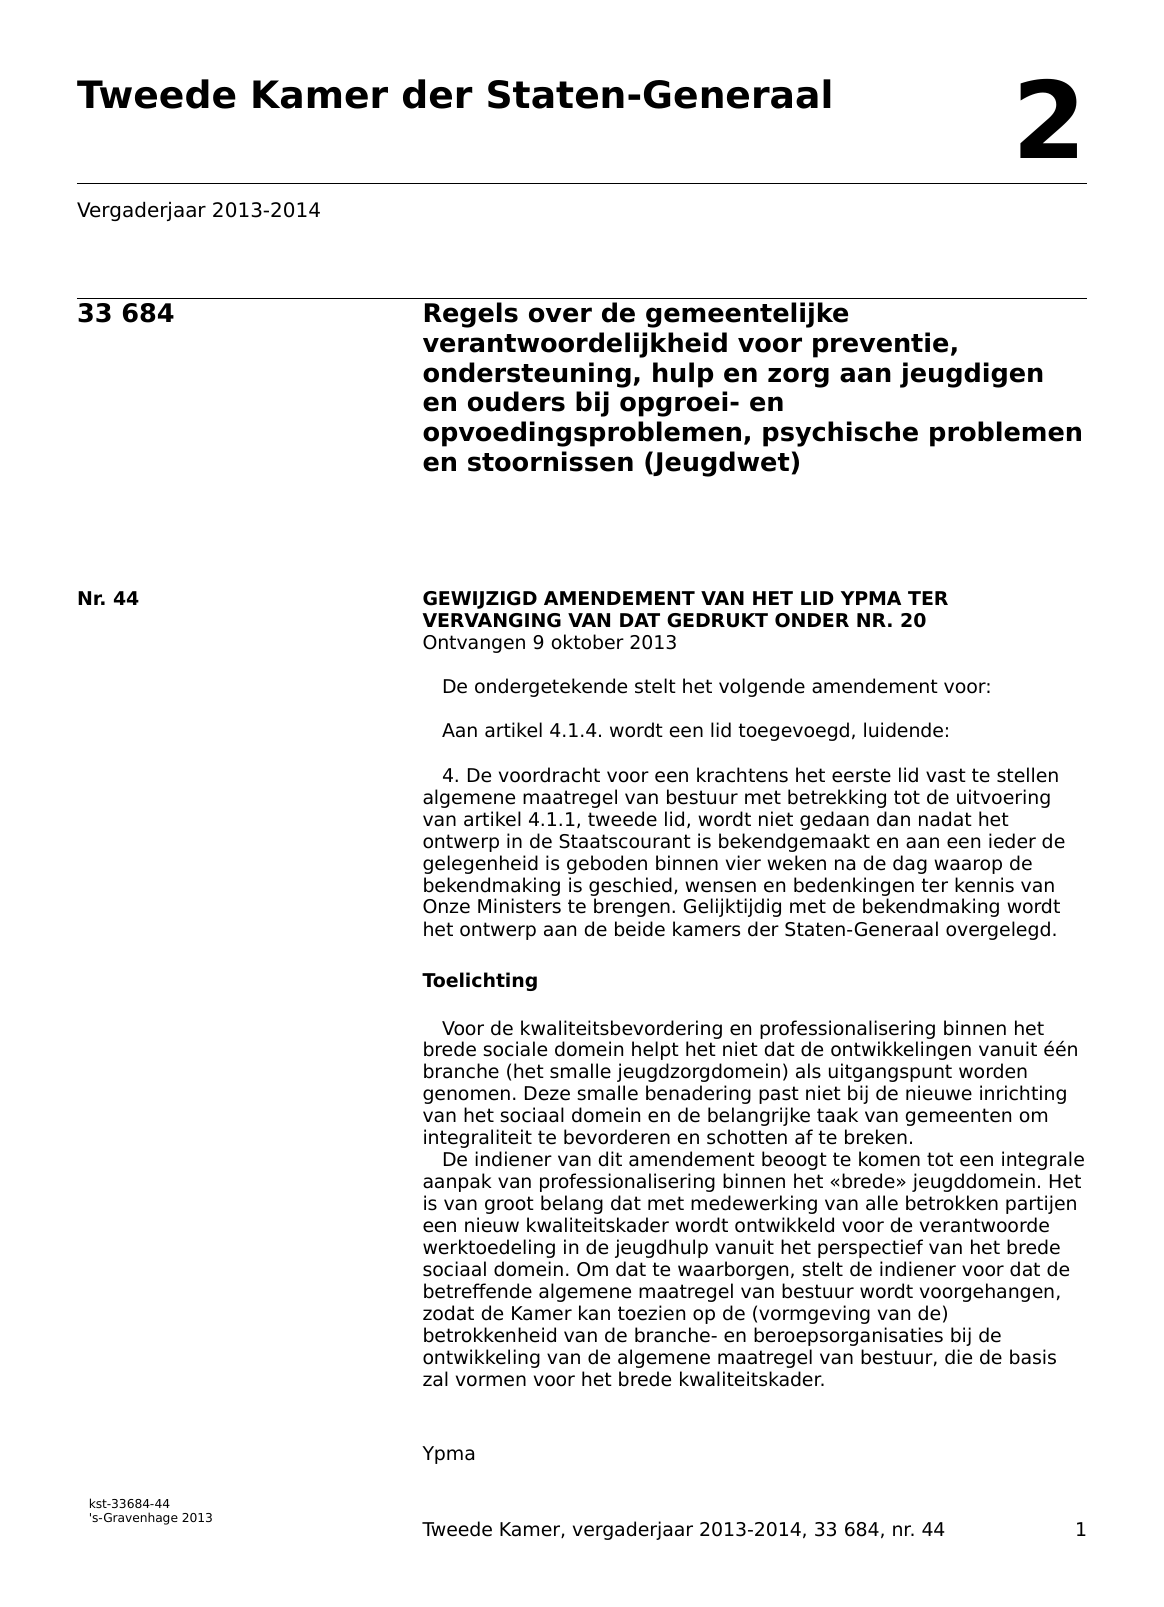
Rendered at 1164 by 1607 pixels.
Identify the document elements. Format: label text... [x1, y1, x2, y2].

subtitle Toelichting [422, 970, 1087, 992]
text Ypma [422, 1421, 1087, 1465]
text kst-33684-44 [88, 1497, 323, 1511]
subtitle 33 684 Regels over de gemeentelijke verantwoordelijkheid voor preventie, ondersteuning, hulp en zorg aan jeugdigen en ouders bij opgroei- en opvoedingsproblemen, psychische problemen en stoornissen (Jeugdwet) [77, 299, 1087, 477]
table_header 2 [886, 59, 1087, 183]
table_cell Vergaderjaar 2013-2014 [77, 184, 1087, 298]
text Ontvangen 9 oktober 2013 [422, 632, 1087, 654]
subtitle Nr. 44 GEWIJZIGD AMENDEMENT VAN HET LID YPMA TER VERVANGING VAN DAT GEDRUKT ONDER NR. 20 [77, 588, 1087, 632]
text 's-Gravenhage 2013 [88, 1511, 323, 1525]
text De indiener van dit amendement beoogt te komen tot een integrale aanpak van professionalisering binnen het «brede» jeugddomein. Het is van groot belang dat met medewerking van alle betrokken partijen een nieuw kwaliteitskader wordt ontwikkeld voor de verantwoorde werktoedeling in de jeugdhulp vanuit het perspectief van het brede sociaal domein. Om dat te waarborgen, stelt de indiener voor dat de betreffende algemene maatregel van bestuur wordt voorgehangen, zodat de Kamer kan toezien op de (vormgeving van de) betrokkenheid van de branche- en beroepsorganisaties bij de ontwikkeling van de algemene maatregel van bestuur, die de basis zal vormen voor het brede kwaliteitskader. [422, 1149, 1087, 1391]
text Aan artikel 4.1.4. wordt een lid toegevoegd, luidende: [422, 720, 1087, 742]
text De ondergetekende stelt het volgende amendement voor: [422, 676, 1087, 698]
table_header Tweede Kamer der Staten-Generaal [77, 59, 886, 183]
text 4. De voordracht voor een krachtens het eerste lid vast te stellen algemene maatregel van bestuur met betrekking tot de uitvoering van artikel 4.1.1, tweede lid, wordt niet gedaan dan nadat het ontwerp in de Staatscourant is bekendgemaakt en aan een ieder de gelegenheid is geboden binnen vier weken na de dag waarop de bekendmaking is geschied, wensen en bedenkingen ter kennis van Onze Ministers te brengen. Gelijktijdig met de bekendmaking wordt het ontwerp aan de beide kamers der Staten-Generaal overgelegd. [422, 764, 1087, 940]
text Voor de kwaliteitsbevordering en professionalisering binnen het brede sociale domein helpt het niet dat de ontwikkelingen vanuit één branche (het smalle jeugdzorgdomein) als uitgangspunt worden genomen. Deze smalle benadering past niet bij de nieuwe inrichting van het sociaal domein en de belangrijke taak van gemeenten om integraliteit te bevorderen en schotten af te breken. [422, 1017, 1087, 1149]
